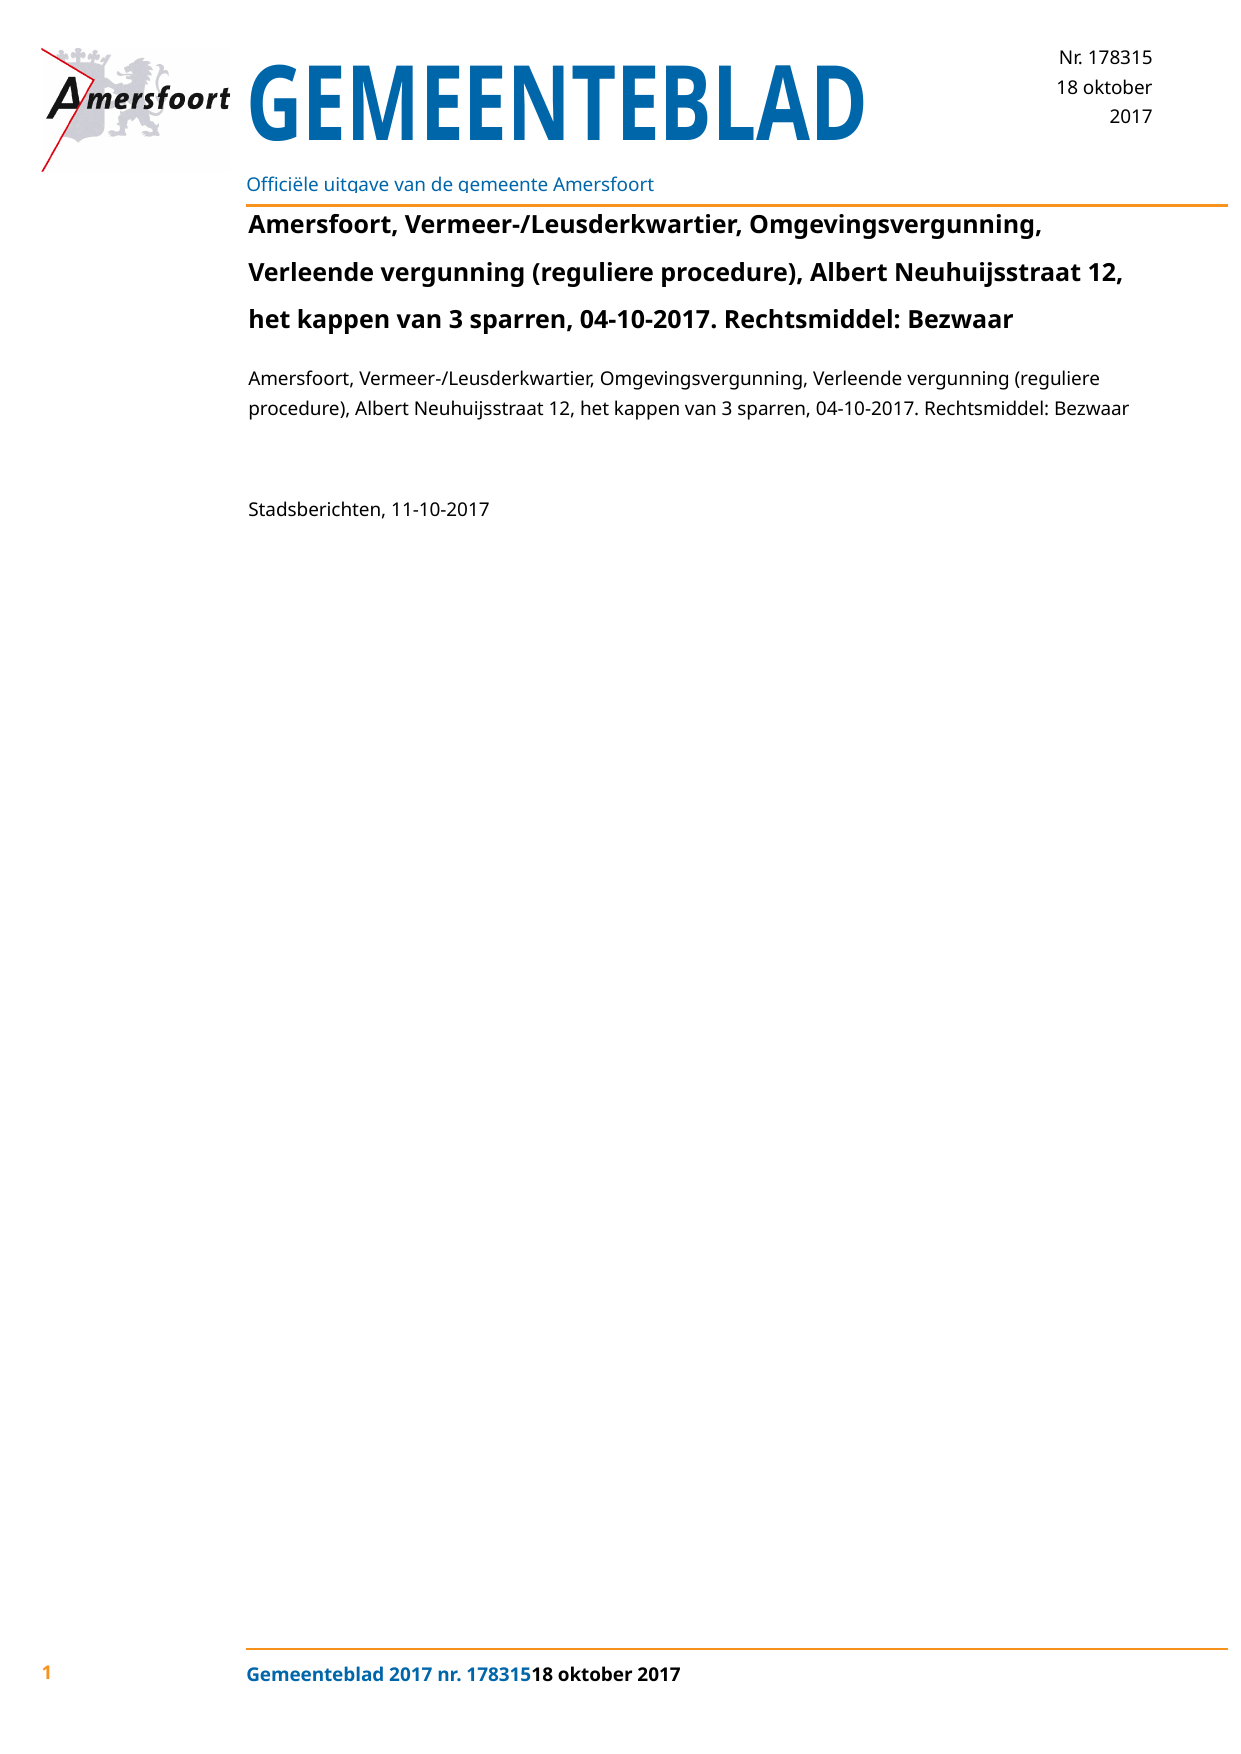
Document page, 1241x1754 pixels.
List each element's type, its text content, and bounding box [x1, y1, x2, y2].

picture [41, 47, 231, 172]
text Amersfoort, Vermeer-/Leusderkwartier, Omgevingsvergunning, Verleende vergunning (reguliere procedure), Albert Neuhuijsstraat 12, het kappen van 3 sparren, 04-10-2017. Rechtsmiddel: Bezwaar [248, 366, 1152, 421]
text Stadsberichten, 11-10-2017 [248, 496, 1152, 522]
text Amersfoort, Vermeer-/Leusderkwartier, Omgevingsvergunning, Verleende vergunning (reguliere procedure), Albert Neuhuijsstraat 12, het kappen van 3 sparren, 04-10-2017. Rechtsmiddel: Bezwaar [248, 207, 1152, 336]
